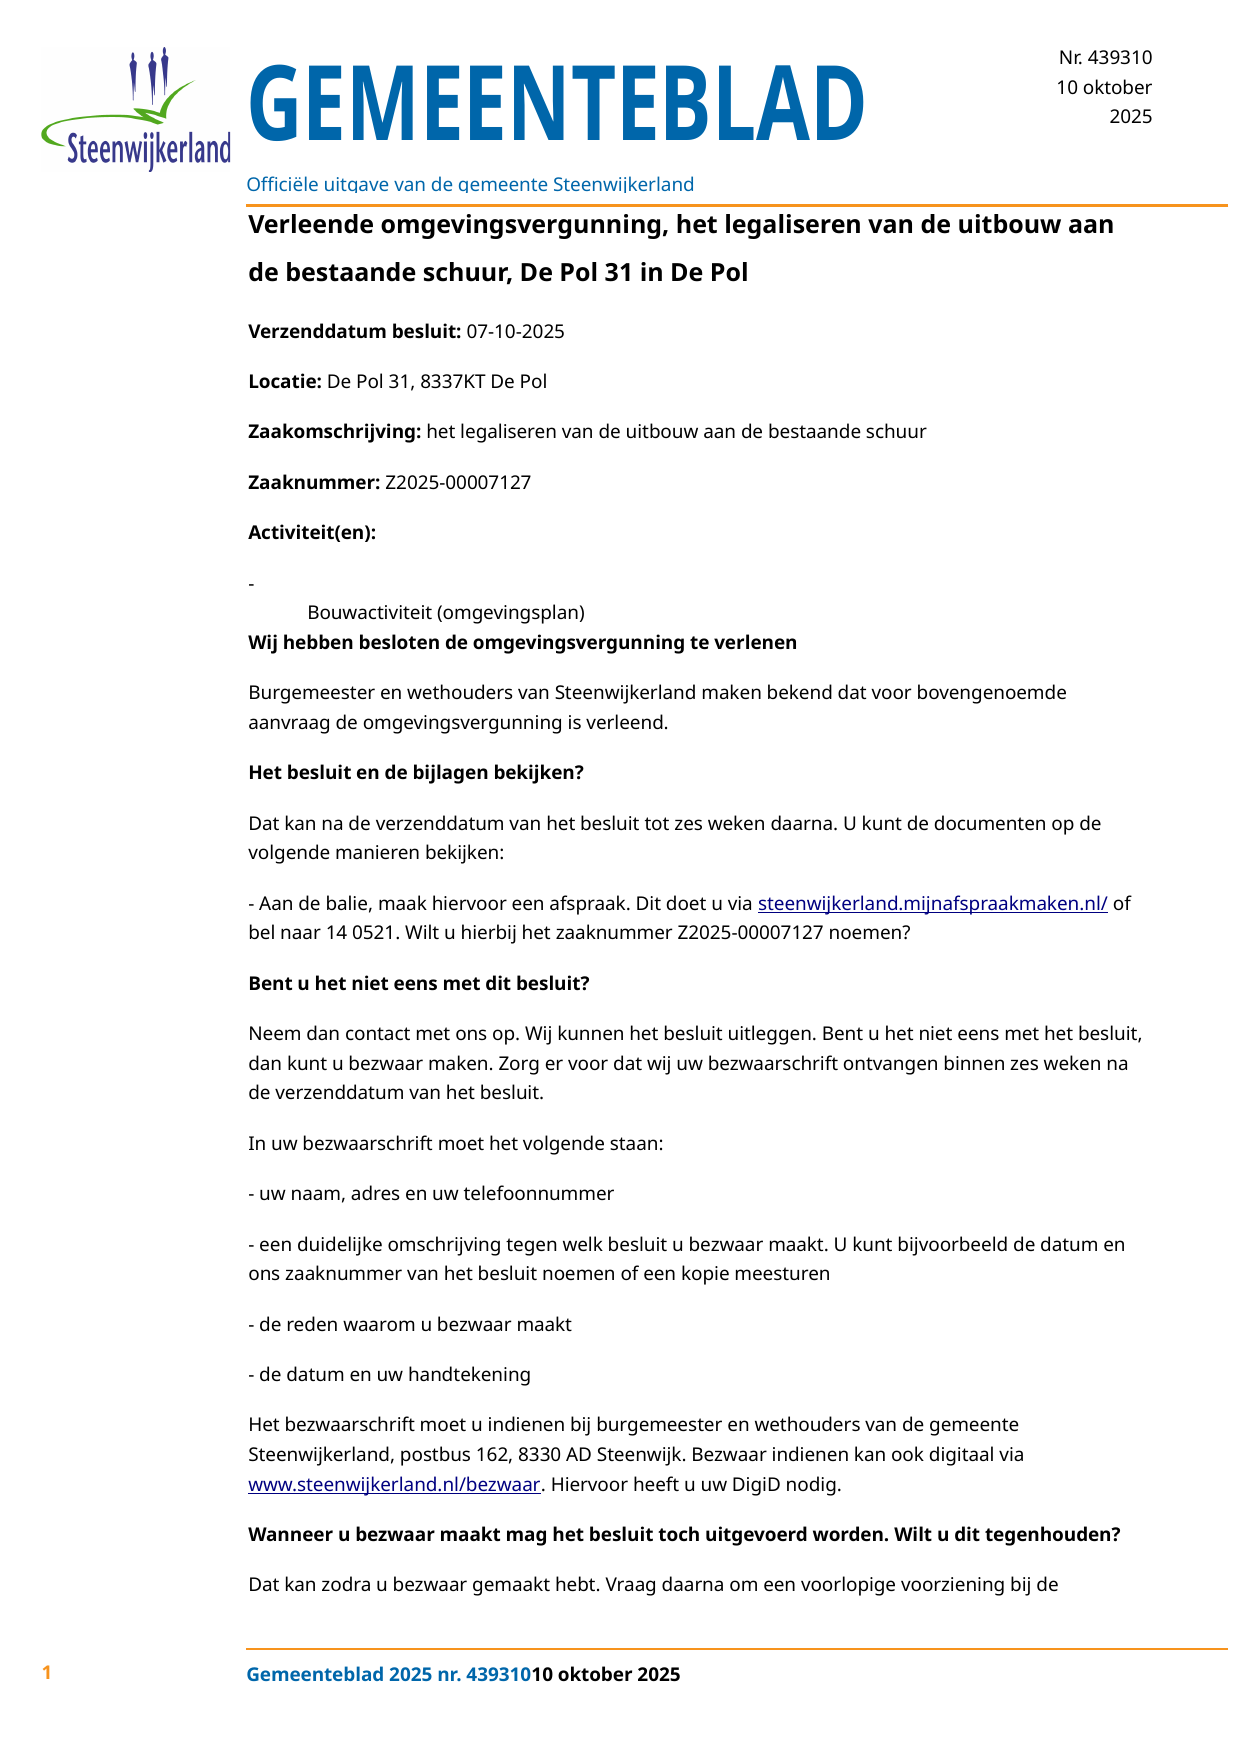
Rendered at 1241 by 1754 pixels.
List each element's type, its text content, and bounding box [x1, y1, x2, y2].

text Neem dan contact met ons op. Wij kunnen het besluit uitleggen. Bent u het niet eens met het besluit, dan kunt u bezwaar maken. Zorg er voor dat wij uw bezwaarschrift ontvangen binnen zes weken na de verzenddatum van het besluit. [248, 1020, 1152, 1105]
text Zaakomschrijving: het legaliseren van de uitbouw aan de bestaande schuur [248, 419, 1152, 444]
text Verzenddatum besluit: 07-10-2025 [248, 318, 1152, 344]
text Wanneer u bezwaar maakt mag het besluit toch uitgevoerd worden. Wilt u dit tegenhouden? [248, 1521, 1152, 1547]
text - Aan de balie, maak hiervoor een afspraak. Dit doet u via steenwijkerland.mijnafspraakmaken.nl/ of bel naar 14 0521. Wilt u hierbij het zaaknummer Z2025-00007127 noemen? [248, 890, 1152, 945]
text Het bezwaarschrift moet u indienen bij burgemeester en wethouders van de gemeente Steenwijkerland, postbus 162, 8330 AD Steenwijk. Bezwaar indienen kan ook digitaal via www.steenwijkerland.nl/bezwaar. Hiervoor heeft u uw DigiD nodig. [248, 1412, 1152, 1497]
text - een duidelijke omschrijving tegen welk besluit u bezwaar maakt. U kunt bijvoorbeeld de datum en ons zaaknummer van het besluit noemen of een kopie meesturen [248, 1231, 1152, 1286]
text Wij hebben besloten de omgevingsvergunning te verlenen [248, 629, 1152, 655]
text In uw bezwaarschrift moet het volgende staan: [248, 1130, 1152, 1156]
text Dat kan zodra u bezwaar gemaakt hebt. Vraag daarna om een voorlopige voorziening bij de [248, 1572, 1152, 1597]
text Het besluit en de bijlagen bekijken? [248, 759, 1152, 785]
text Activiteit(en): [248, 519, 1152, 545]
text - de reden waarom u bezwaar maakt [248, 1311, 1152, 1337]
text Zaaknummer: Z2025-00007127 [248, 469, 1152, 495]
text Bent u het niet eens met dit besluit? [248, 970, 1152, 996]
text Dat kan na de verzenddatum van het besluit tot zes weken daarna. U kunt de documenten op de volgende manieren bekijken: [248, 810, 1152, 865]
text Locatie: De Pol 31, 8337KT De Pol [248, 368, 1152, 394]
text - de datum en uw handtekening [248, 1361, 1152, 1387]
text - uw naam, adres en uw telefoonnummer [248, 1180, 1152, 1206]
picture [41, 47, 231, 172]
text Burgemeester en wethouders van Steenwijkerland maken bekend dat voor bovengenoemde aanvraag de omgevingsvergunning is verleend. [248, 679, 1152, 735]
text Verleende omgevingsvergunning, het legaliseren van de uitbouw aan de bestaande schuur, De Pol 31 in De Pol [248, 207, 1152, 288]
list Bouwactiviteit (omgevingsplan) [248, 599, 1152, 625]
